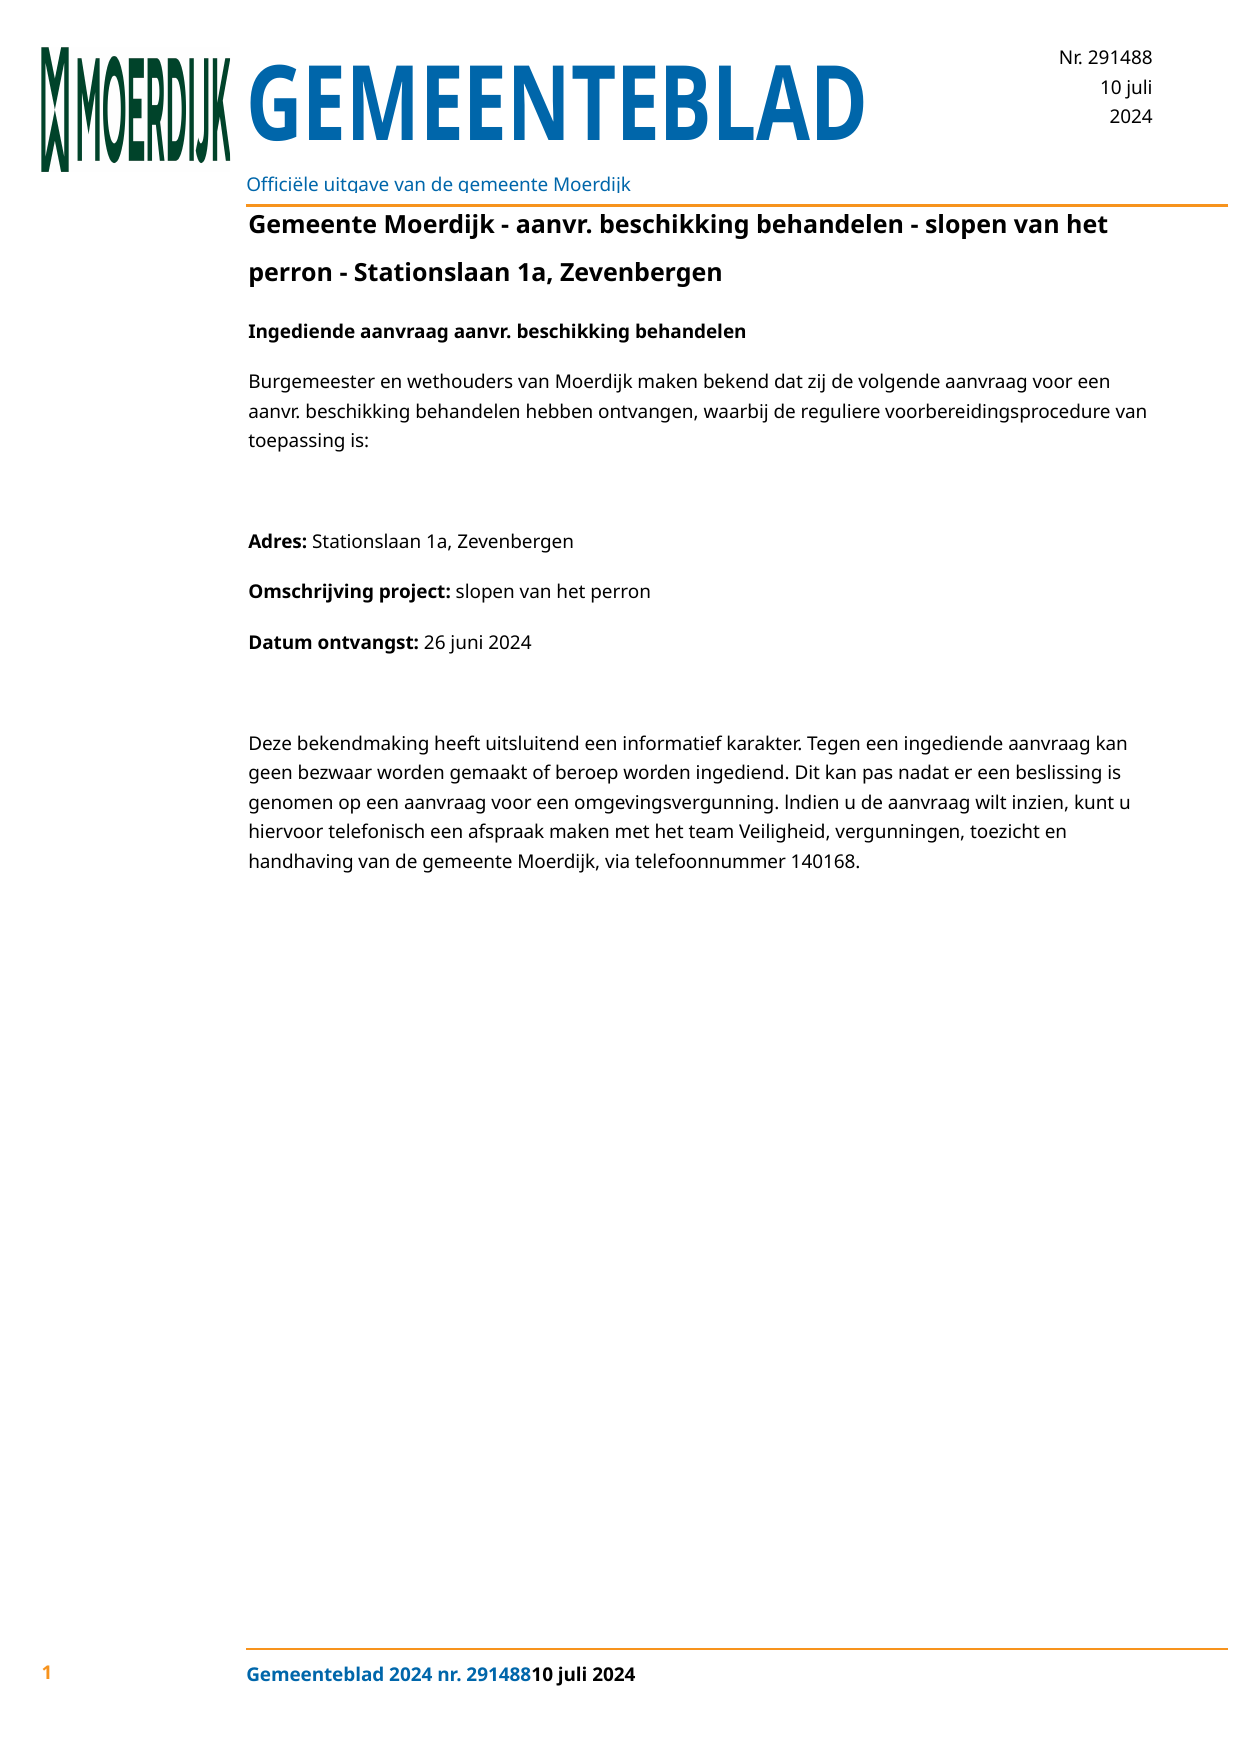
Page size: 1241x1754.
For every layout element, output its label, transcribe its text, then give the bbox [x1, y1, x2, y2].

text Burgemeester en wethouders van Moerdijk maken bekend dat zij de volgende aanvraag voor een aanvr. beschikking behandelen hebben ontvangen, waarbij de reguliere voorbereidingsprocedure van toepassing is: [248, 368, 1152, 453]
text Ingediende aanvraag aanvr. beschikking behandelen [248, 318, 1152, 344]
text Deze bekendmaking heeft uitsluitend een informatief karakter. Tegen een ingediende aanvraag kan geen bezwaar worden gemaakt of beroep worden ingediend. Dit kan pas nadat er een beslissing is genomen op een aanvraag voor een omgevingsvergunning. lndien u de aanvraag wilt inzien, kunt u hiervoor telefonisch een afspraak maken met het team Veiligheid, vergunningen, toezicht en handhaving van de gemeente Moerdijk, via telefoonnummer 140168. [248, 730, 1152, 874]
text Gemeente Moerdijk - aanvr. beschikking behandelen - slopen van het perron - Stationslaan 1a, Zevenbergen [248, 207, 1152, 288]
text Datum ontvangst: 26 juni 2024 [248, 629, 1152, 655]
picture [41, 47, 231, 172]
text Omschrijving project: slopen van het perron [248, 579, 1152, 604]
text Adres: Stationslaan 1a, Zevenbergen [248, 528, 1152, 554]
